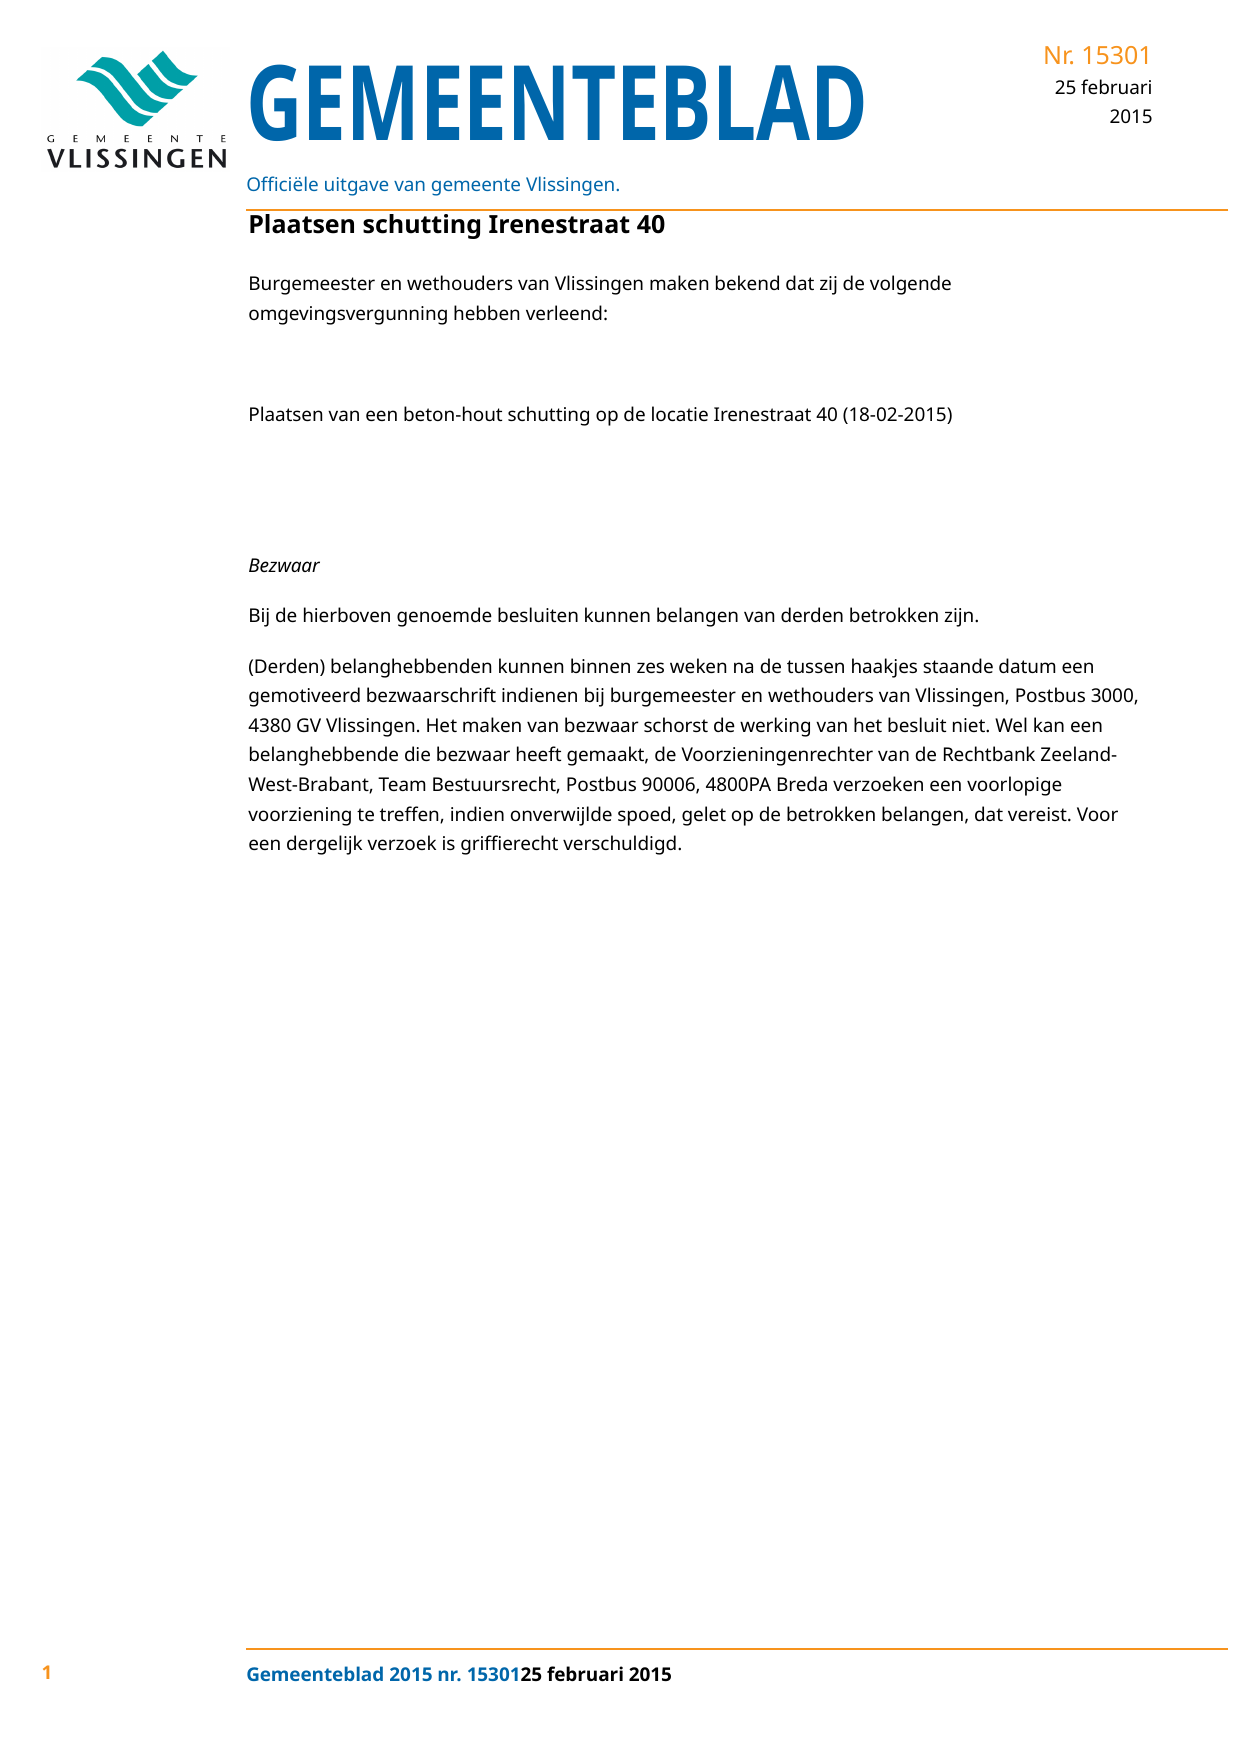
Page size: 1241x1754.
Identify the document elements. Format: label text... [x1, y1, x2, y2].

text Bij de hierboven genoemde besluiten kunnen belangen van derden betrokken zijn. [248, 602, 1152, 628]
text Plaatsen van een beton-hout schutting op de locatie Irenestraat 40 (18-02-2015) [248, 401, 1152, 426]
text (Derden) belanghebbenden kunnen binnen zes weken na de tussen haakjes staande datum een gemotiveerd bezwaarschrift indienen bij burgemeester en wethouders van Vlissingen, Postbus 3000, 4380 GV Vlissingen. Het maken van bezwaar schorst de werking van het besluit niet. Wel kan een belanghebbende die bezwaar heeft gemaakt, de Voorzieningenrechter van de Rechtbank Zeeland-West-Brabant, Team Bestuursrecht, Postbus 90006, 4800PA Breda verzoeken een voorlopige voorziening te treffen, indien onverwijlde spoed, gelet op de betrokken belangen, dat vereist. Voor een dergelijk verzoek is griffierecht verschuldigd. [248, 653, 1152, 856]
picture [41, 47, 231, 172]
text Burgemeester en wethouders van Vlissingen maken bekend dat zij de volgende omgevingsvergunning hebben verleend: [248, 270, 1152, 326]
text Bezwaar [248, 552, 1152, 578]
text Plaatsen schutting Irenestraat 40 [248, 211, 1152, 241]
